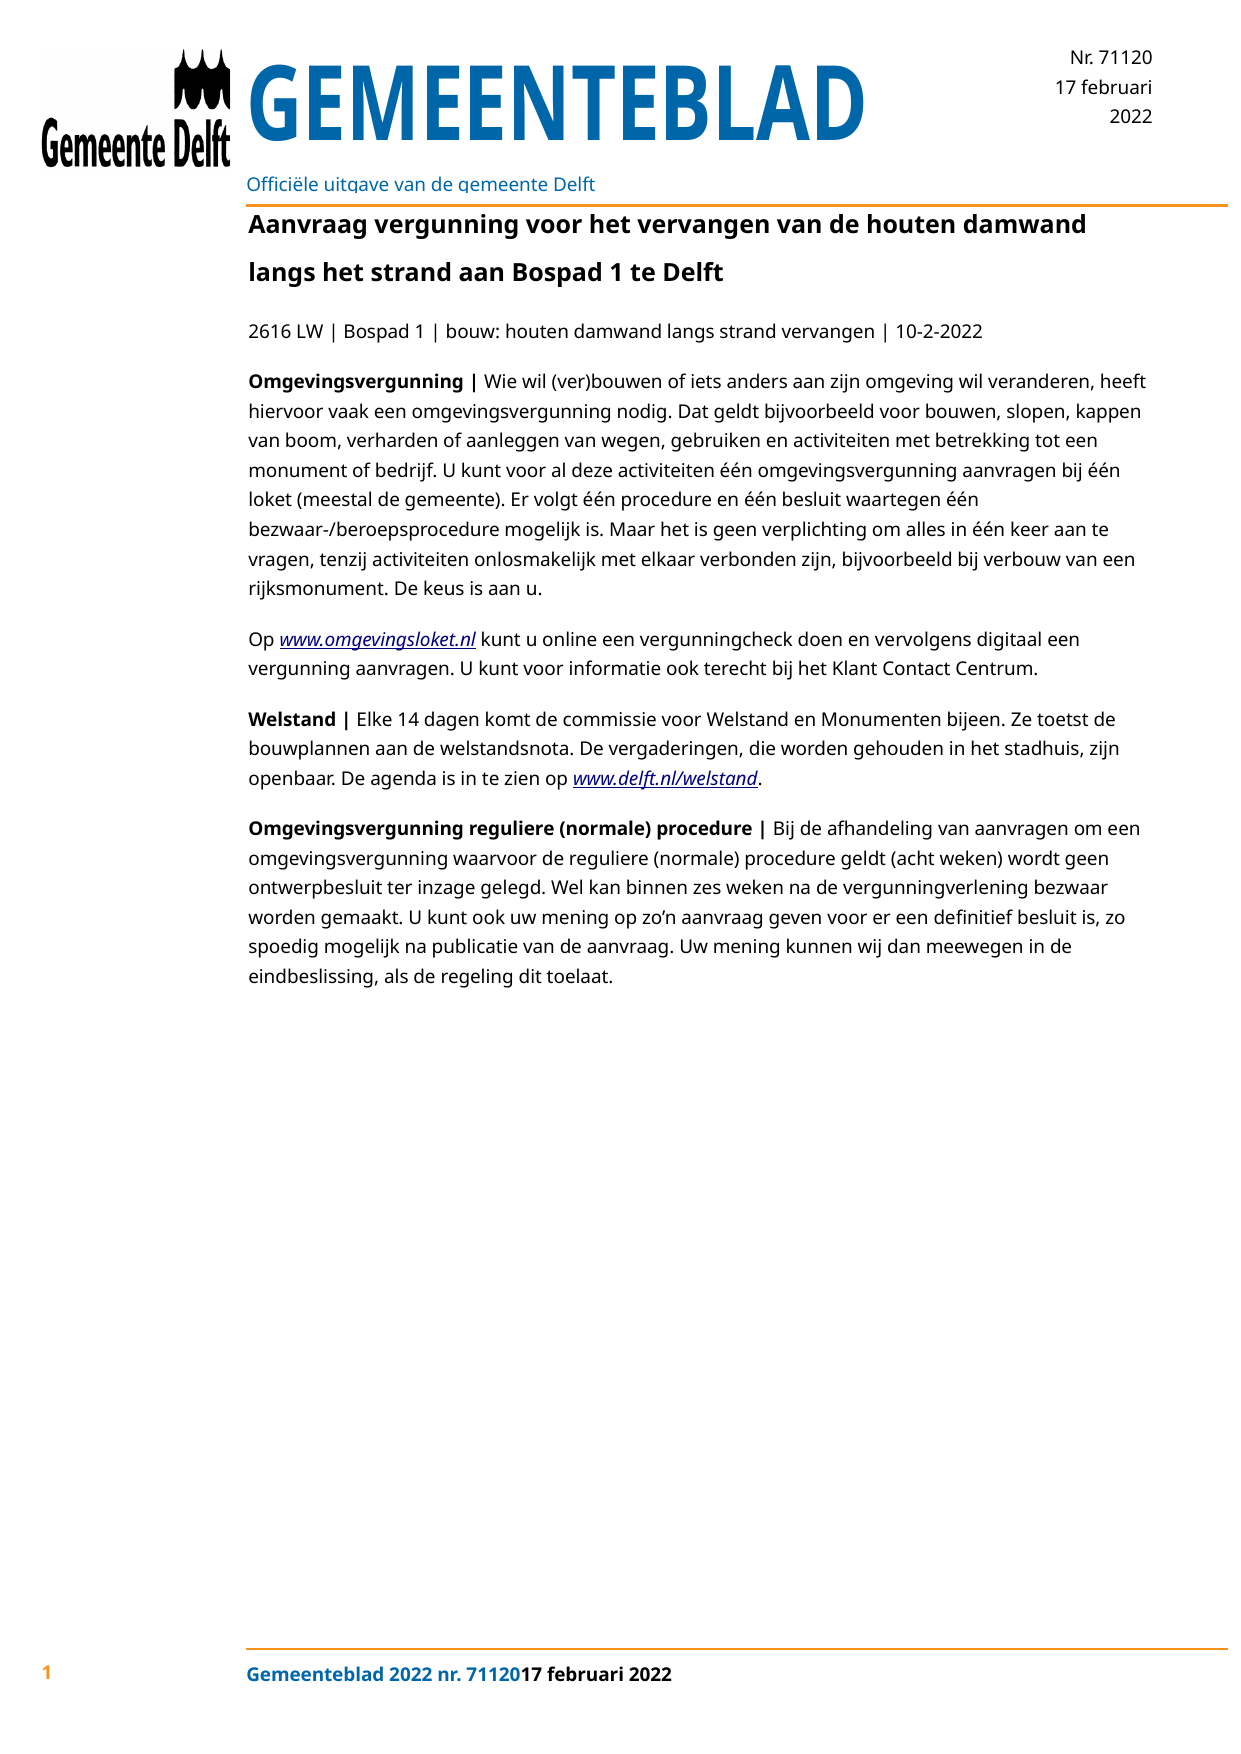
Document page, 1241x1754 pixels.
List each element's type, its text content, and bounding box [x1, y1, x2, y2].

picture [41, 47, 231, 172]
text Aanvraag vergunning voor het vervangen van de houten damwand langs het strand aan Bospad 1 te Delft [248, 207, 1152, 288]
text Omgevingsvergunning | Wie wil (ver)bouwen of iets anders aan zijn omgeving wil veranderen, heeft hiervoor vaak een omgevingsvergunning nodig. Dat geldt bijvoorbeeld voor bouwen, slopen, kappen van boom, verharden of aanleggen van wegen, gebruiken en activiteiten met betrekking tot een monument of bedrijf. U kunt voor al deze activiteiten één omgevingsvergunning aanvragen bij één loket (meestal de gemeente). Er volgt één procedure en één besluit waartegen één bezwaar-/beroepsprocedure mogelijk is. Maar het is geen verplichting om alles in één keer aan te vragen, tenzij activiteiten onlosmakelijk met elkaar verbonden zijn, bijvoorbeeld bij verbouw van een rijksmonument. De keus is aan u. [248, 368, 1152, 601]
text Welstand | Elke 14 dagen komt de commissie voor Welstand en Monumenten bijeen. Ze toetst de bouwplannen aan de welstandsnota. De vergaderingen, die worden gehouden in het stadhuis, zijn openbaar. De agenda is in te zien op www.delft.nl/welstand. [248, 706, 1152, 791]
text 2616 LW | Bospad 1 | bouw: houten damwand langs strand vervangen | 10-2-2022 [248, 318, 1152, 344]
text Omgevingsvergunning reguliere (normale) procedure | Bij de afhandeling van aanvragen om een omgevingsvergunning waarvoor de reguliere (normale) procedure geldt (acht weken) wordt geen ontwerpbesluit ter inzage gelegd. Wel kan binnen zes weken na de vergunningverlening bezwaar worden gemaakt. U kunt ook uw mening op zo’n aanvraag geven voor er een definitief besluit is, zo spoedig mogelijk na publicatie van de aanvraag. Uw mening kunnen wij dan meewegen in de eindbeslissing, als de regeling dit toelaat. [248, 815, 1152, 989]
text Op www.omgevingsloket.nl kunt u online een vergunningcheck doen en vervolgens digitaal een vergunning aanvragen. U kunt voor informatie ook terecht bij het Klant Contact Centrum. [248, 626, 1152, 681]
